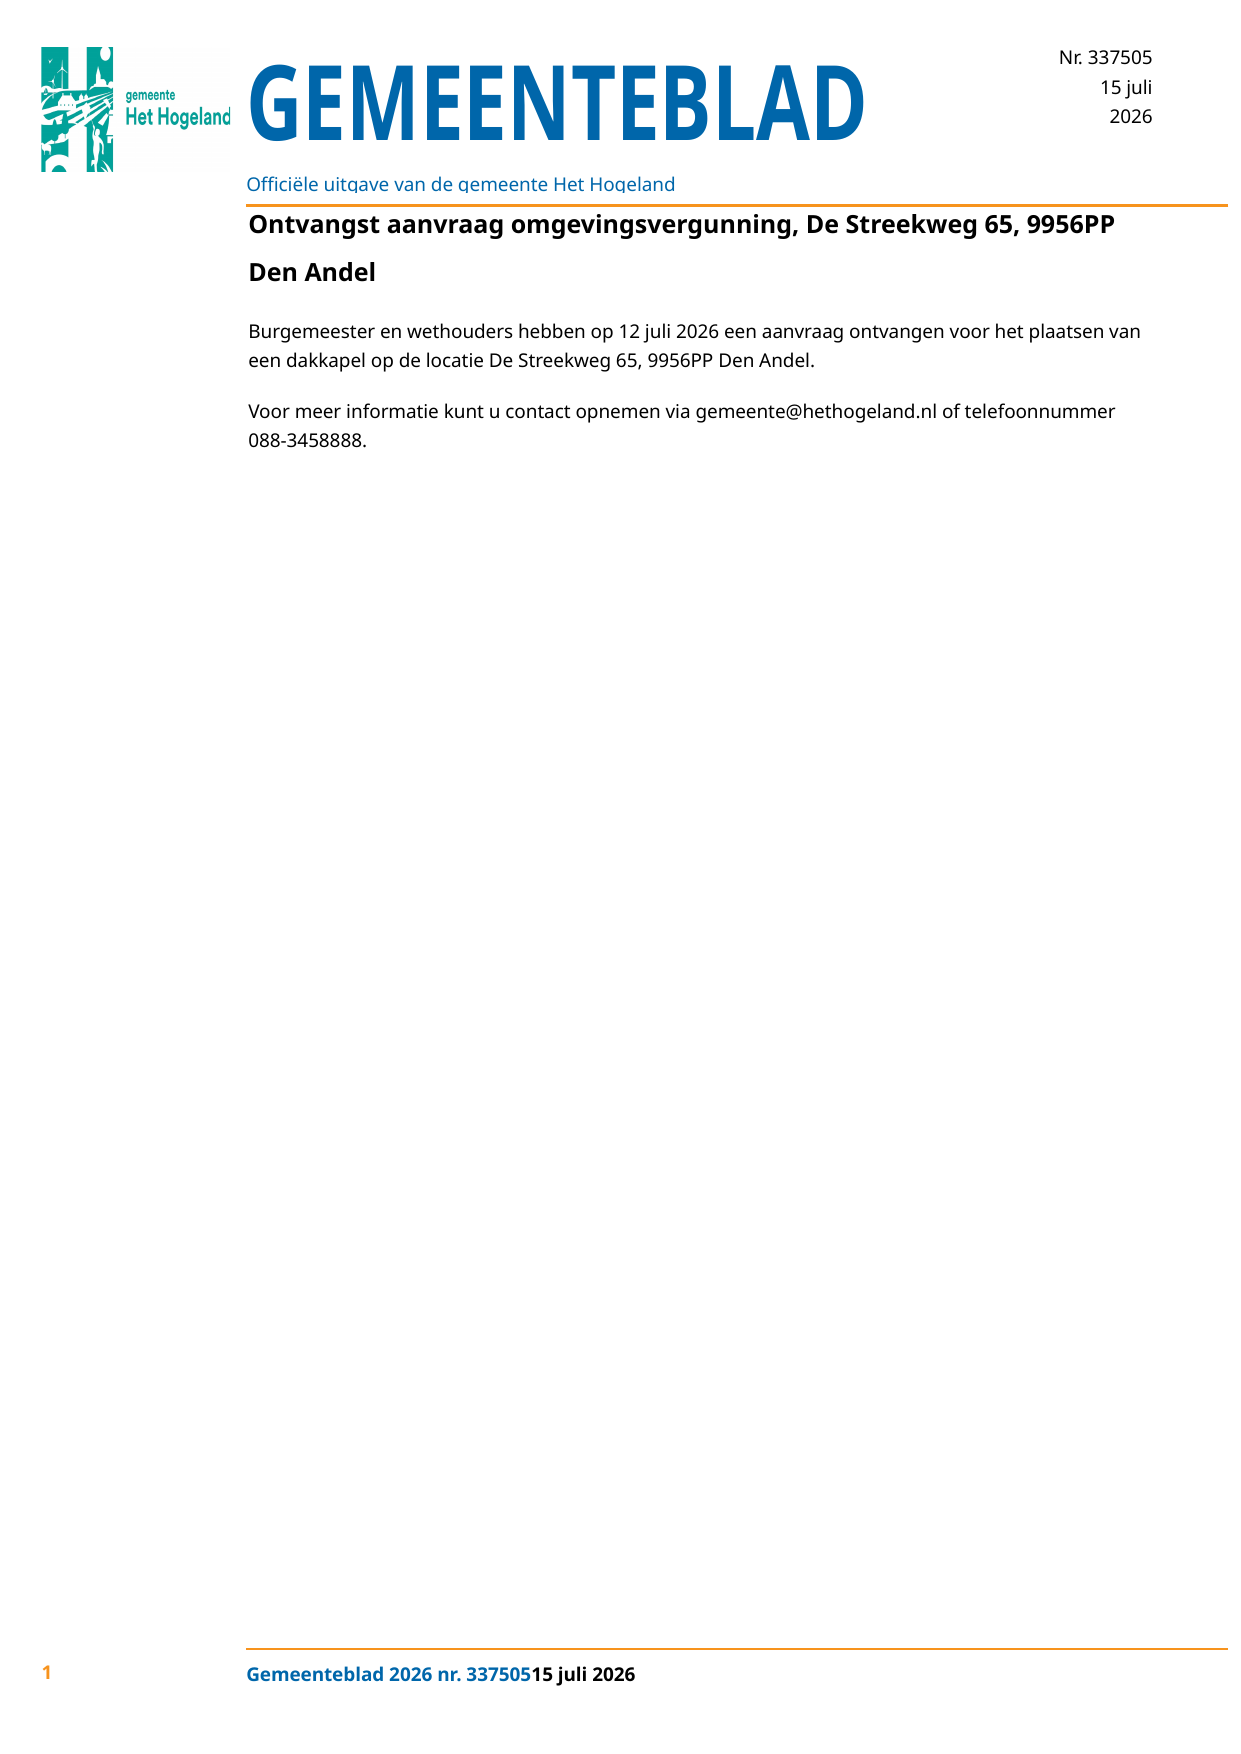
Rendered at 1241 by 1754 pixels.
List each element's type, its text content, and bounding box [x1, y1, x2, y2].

text Burgemeester en wethouders hebben op 12 juli 2026 een aanvraag ontvangen voor het plaatsen van een dakkapel op de locatie De Streekweg 65, 9956PP Den Andel. [248, 318, 1152, 373]
picture [41, 47, 231, 172]
text Voor meer informatie kunt u contact opnemen via gemeente@hethogeland.nl of telefoonnummer 088-3458888. [248, 398, 1152, 453]
text Ontvangst aanvraag omgevingsvergunning, De Streekweg 65, 9956PP Den Andel [248, 207, 1152, 288]
